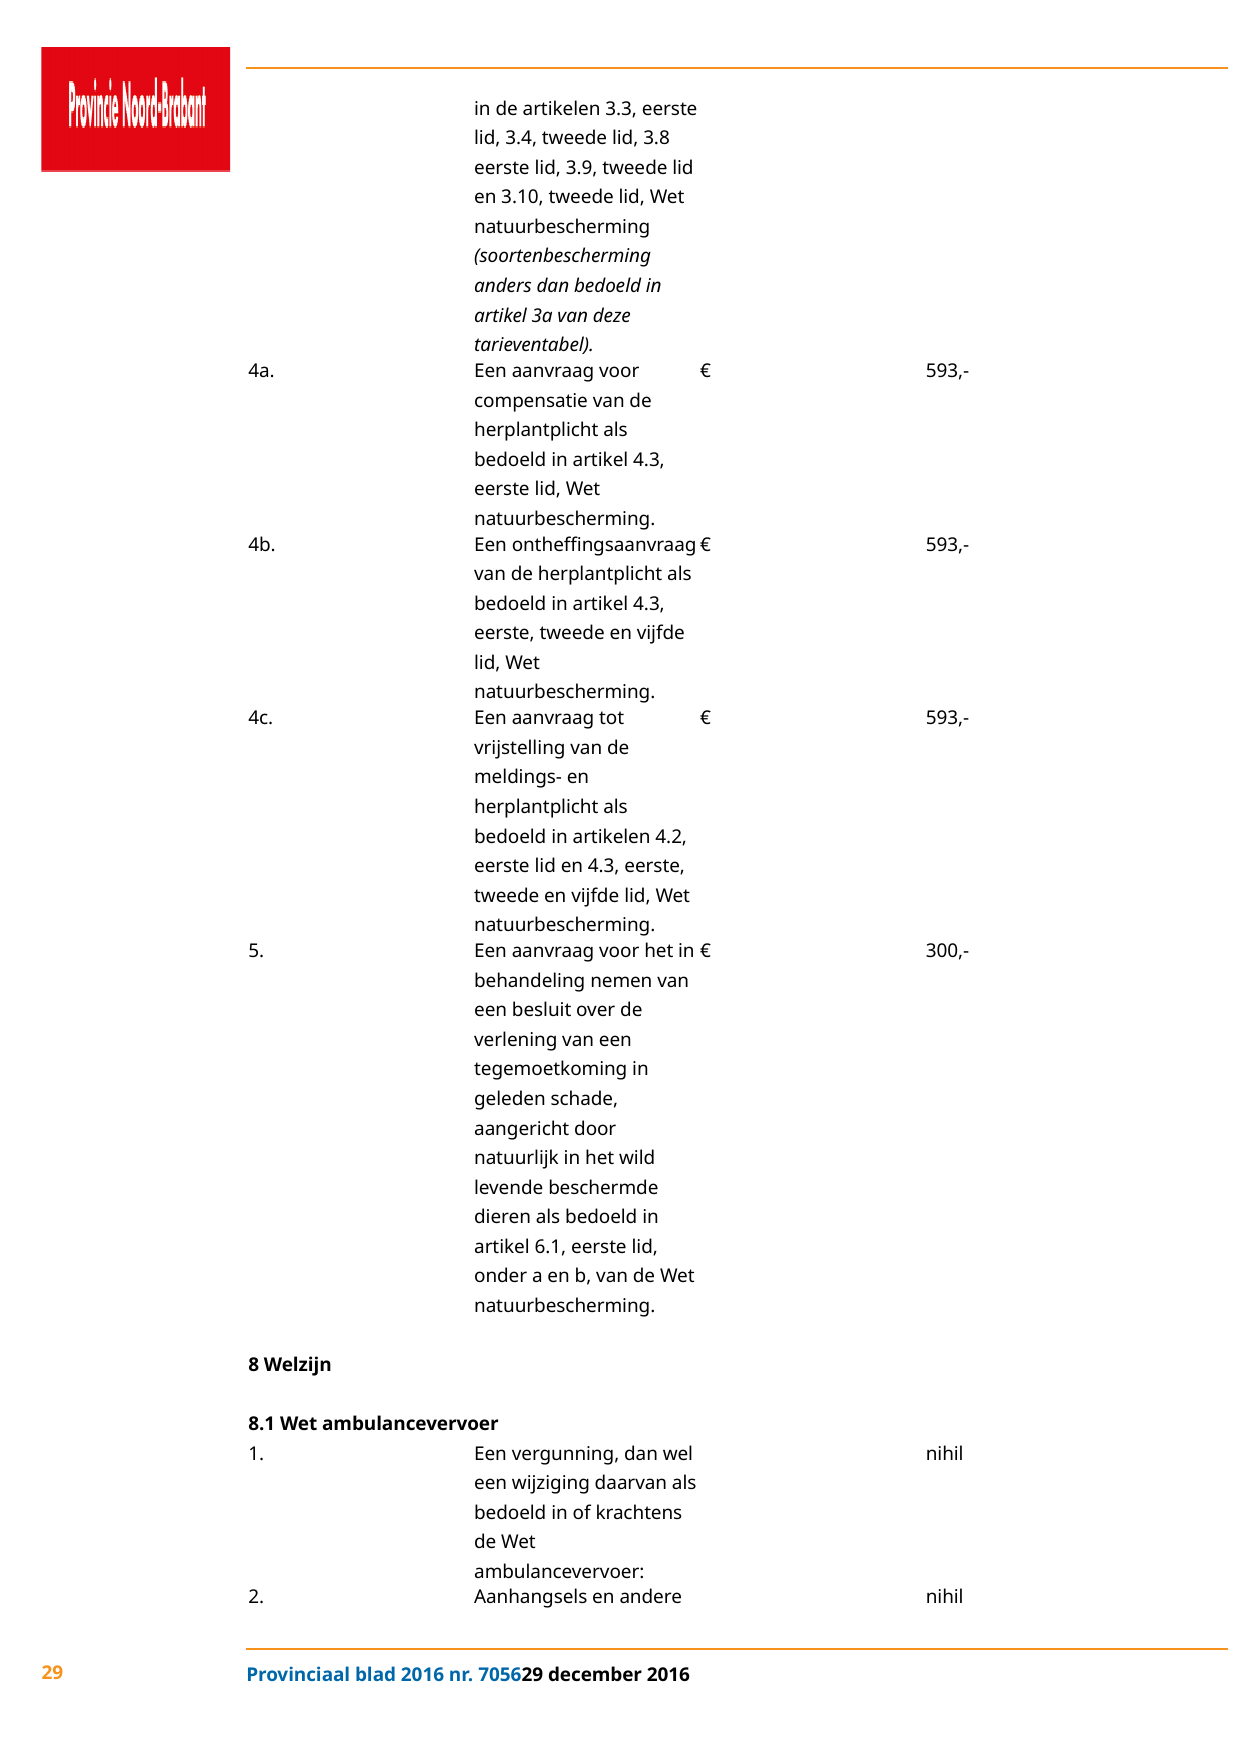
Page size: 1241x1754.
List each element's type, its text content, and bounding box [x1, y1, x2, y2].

table_cell Een aanvraag tot vrijstelling van de meldings- en herplantplicht als bedoeld in artikelen 4.2, eerste lid en 4.3, eerste, tweede en vijfde lid, Wet natuurbescherming. [474, 705, 700, 937]
table_cell € [700, 705, 926, 937]
table_cell [926, 95, 1152, 357]
picture [41, 47, 231, 172]
table_cell 300,- [926, 937, 1152, 1318]
table_cell 593,- [926, 705, 1152, 937]
table_cell Aanhangsels en andere [474, 1584, 700, 1609]
table_cell 593,- [926, 531, 1152, 704]
table_cell [700, 95, 926, 357]
table_cell in de artikelen 3.3, eerste lid, 3.4, tweede lid, 3.8 eerste lid, 3.9, tweede lid en 3.10, tweede lid, Wet natuurbescherming (soortenbescherming anders dan bedoeld in artikel 3a van deze tarieventabel). [474, 95, 700, 357]
table_cell 4c. [248, 705, 474, 937]
table_header [700, 1440, 926, 1584]
text 8.1 Wet ambulancevervoer [248, 1410, 1152, 1436]
table_cell Een ontheffingsaanvraag van de herplantplicht als bedoeld in artikel 4.3, eerste, tweede en vijfde lid, Wet natuurbescherming. [474, 531, 700, 704]
table_cell [700, 1584, 926, 1609]
table_cell Een aanvraag voor compensatie van de herplantplicht als bedoeld in artikel 4.3, eerste lid, Wet natuurbescherming. [474, 357, 700, 531]
table_cell 593,- [926, 357, 1152, 531]
table_cell € [700, 937, 926, 1318]
table_cell Een aanvraag voor het in behandeling nemen van een besluit over de verlening van een tegemoetkoming in geleden schade, aangericht door natuurlijk in het wild levende beschermde dieren als bedoeld in artikel 6.1, eerste lid, onder a en b, van de Wet natuurbescherming. [474, 937, 700, 1318]
table_header 1. [248, 1440, 474, 1584]
table_cell 2. [248, 1584, 474, 1609]
table_cell € [700, 531, 926, 704]
text 8 Welzijn [248, 1351, 1152, 1377]
table_header nihil [926, 1440, 1152, 1584]
table_cell nihil [926, 1584, 1152, 1609]
table_header Een vergunning, dan wel een wijziging daarvan als bedoeld in of krachtens de Wet ambulancevervoer: [474, 1440, 700, 1584]
table_cell 4b. [248, 531, 474, 704]
table_cell [248, 95, 474, 357]
table_cell 4a. [248, 357, 474, 531]
table_cell 5. [248, 937, 474, 1318]
table_cell € [700, 357, 926, 531]
